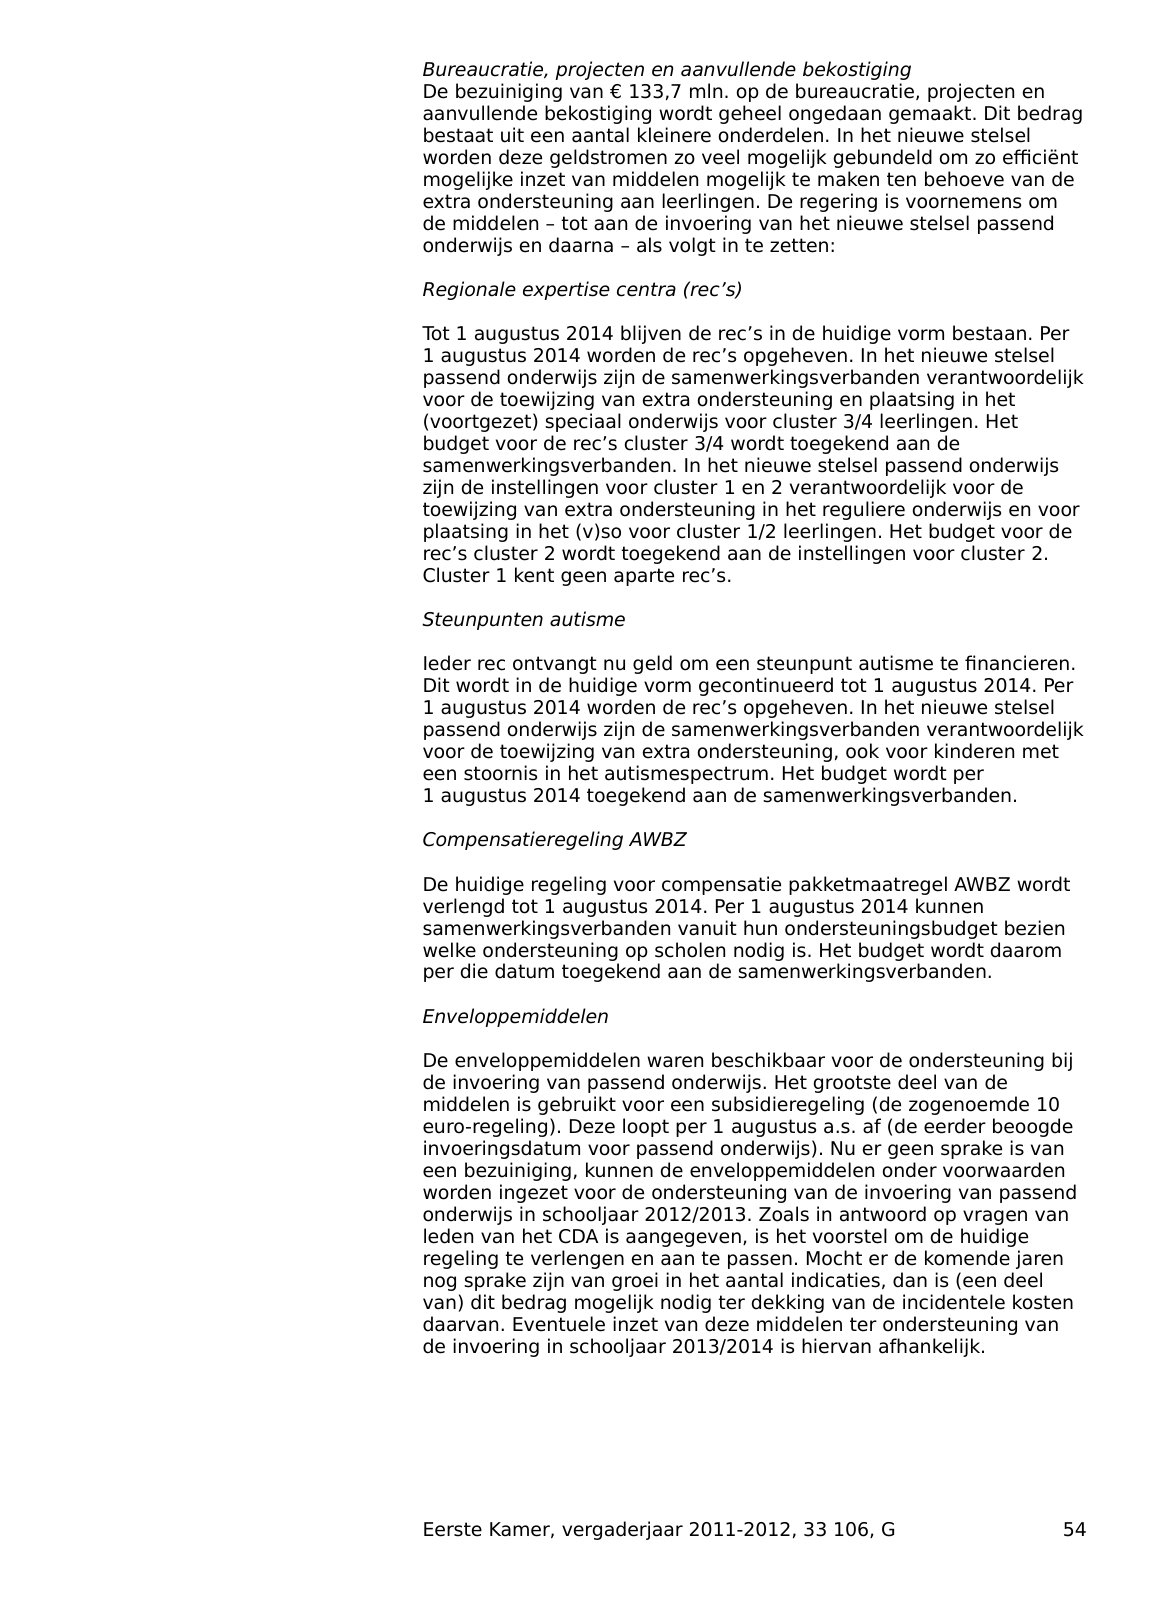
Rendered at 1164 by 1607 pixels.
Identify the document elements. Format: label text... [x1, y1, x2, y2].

subtitle Enveloppemiddelen [422, 1006, 1087, 1028]
subtitle Steunpunten autisme [422, 609, 1087, 631]
subtitle Bureaucratie, projecten en aanvullende bekostiging [422, 59, 1087, 81]
text Tot 1 augustus 2014 blijven de rec’s in de huidige vorm bestaan. Per 1 augustus 2014 worden de rec’s opgeheven. In het nieuwe stelsel passend onderwijs zijn de samenwerkingsverbanden verantwoordelijk voor de toewijzing van extra ondersteuning en plaatsing in het (voortgezet) speciaal onderwijs voor cluster 3/4 leerlingen. Het budget voor de rec’s cluster 3/4 wordt toegekend aan de samenwerkingsverbanden. In het nieuwe stelsel passend onderwijs zijn de instellingen voor cluster 1 en 2 verantwoordelijk voor de toewijzing van extra ondersteuning in het reguliere onderwijs en voor plaatsing in het (v)so voor cluster 1/2 leerlingen. Het budget voor de rec’s cluster 2 wordt toegekend aan de instellingen voor cluster 2. Cluster 1 kent geen aparte rec’s. [422, 323, 1087, 587]
text De enveloppemiddelen waren beschikbaar voor de ondersteuning bij de invoering van passend onderwijs. Het grootste deel van de middelen is gebruikt voor een subsidieregeling (de zogenoemde 10 euro-regeling). Deze loopt per 1 augustus a.s. af (de eerder beoogde invoeringsdatum voor passend onderwijs). Nu er geen sprake is van een bezuiniging, kunnen de enveloppemiddelen onder voorwaarden worden ingezet voor de ondersteuning van de invoering van passend onderwijs in schooljaar 2012/2013. Zoals in antwoord op vragen van leden van het CDA is aangegeven, is het voorstel om de huidige regeling te verlengen en aan te passen. Mocht er de komende jaren nog sprake zijn van groei in het aantal indicaties, dan is (een deel van) dit bedrag mogelijk nodig ter dekking van de incidentele kosten daarvan. Eventuele inzet van deze middelen ter ondersteuning van de invoering in schooljaar 2013/2014 is hiervan afhankelijk. [422, 1050, 1087, 1357]
text De huidige regeling voor compensatie pakketmaatregel AWBZ wordt verlengd tot 1 augustus 2014. Per 1 augustus 2014 kunnen samenwerkingsverbanden vanuit hun ondersteuningsbudget bezien welke ondersteuning op scholen nodig is. Het budget wordt daarom per die datum toegekend aan de samenwerkingsverbanden. [422, 873, 1087, 983]
text De bezuiniging van € 133,7 mln. op de bureaucratie, projecten en aanvullende bekostiging wordt geheel ongedaan gemaakt. Dit bedrag bestaat uit een aantal kleinere onderdelen. In het nieuwe stelsel worden deze geldstromen zo veel mogelijk gebundeld om zo efficiënt mogelijke inzet van middelen mogelijk te maken ten behoeve van de extra ondersteuning aan leerlingen. De regering is voornemens om de middelen – tot aan de invoering van het nieuwe stelsel passend onderwijs en daarna – als volgt in te zetten: [422, 81, 1087, 257]
subtitle Regionale expertise centra (rec’s) [422, 279, 1087, 301]
text Ieder rec ontvangt nu geld om een steunpunt autisme te financieren. Dit wordt in de huidige vorm gecontinueerd tot 1 augustus 2014. Per 1 augustus 2014 worden de rec’s opgeheven. In het nieuwe stelsel passend onderwijs zijn de samenwerkingsverbanden verantwoordelijk voor de toewijzing van extra ondersteuning, ook voor kinderen met een stoornis in het autismespectrum. Het budget wordt per 1 augustus 2014 toegekend aan de samenwerkingsverbanden. [422, 653, 1087, 807]
subtitle Compensatieregeling AWBZ [422, 829, 1087, 851]
